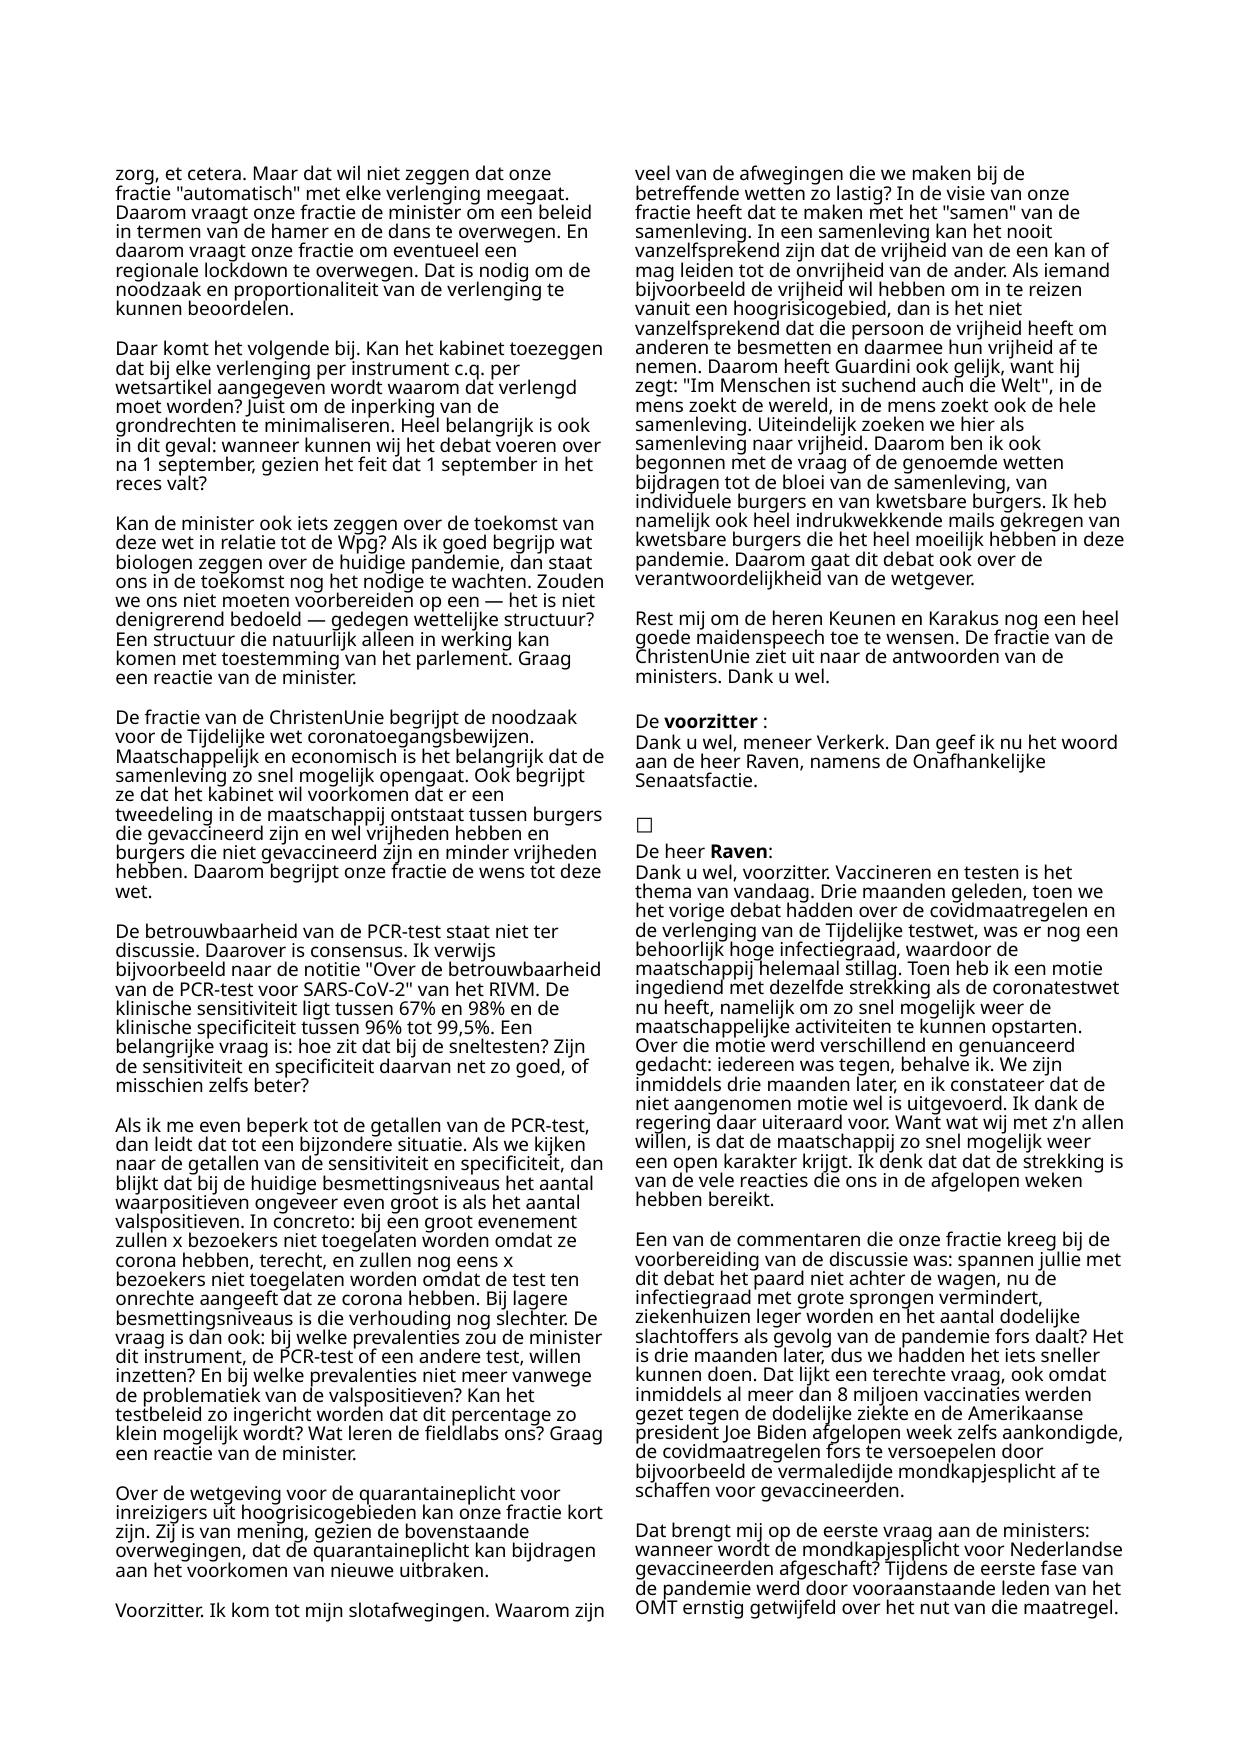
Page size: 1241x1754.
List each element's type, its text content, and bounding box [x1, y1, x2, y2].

text Dank u wel, voorzitter. Vaccineren en testen is het thema van vandaag. Drie maanden geleden, toen we het vorige debat hadden over de covidmaatregelen en de verlenging van de Tijdelijke testwet, was er nog een behoorlijk hoge infectiegraad, waardoor de maatschappij helemaal stillag. Toen heb ik een motie ingediend met dezelfde strekking als de coronatestwet nu heeft, namelijk om zo snel mogelijk weer de maatschappelijke activiteiten te kunnen opstarten. Over die motie werd verschillend en genuanceerd gedacht: iedereen was tegen, behalve ik. We zijn inmiddels drie maanden later, en ik constateer dat de niet aangenomen motie wel is uitgevoerd. Ik dank de regering daar uiteraard voor. Want wat wij met z'n allen willen, is dat de maatschappij zo snel mogelijk weer een open karakter krijgt. Ik denk dat dat de strekking is van de vele reacties die ons in de afgelopen weken hebben bereikt. [635, 864, 1125, 1211]
text Daar komt het volgende bij. Kan het kabinet toezeggen dat bij elke verlenging per instrument c.q. per wetsartikel aangegeven wordt waarom dat verlengd moet worden? Juist om de inperking van de grondrechten te minimaliseren. Heel belangrijk is ook in dit geval: wanneer kunnen wij het debat voeren over na 1 september, gezien het feit dat 1 september in het reces valt? [115, 340, 605, 494]
text De fractie van de ChristenUnie begrijpt de noodzaak voor de Tijdelijke wet coronatoegangsbewijzen. Maatschappelijk en economisch is het belangrijk dat de samenleving zo snel mogelijk opengaat. Ook begrijpt ze dat het kabinet wil voorkomen dat er een tweedeling in de maatschappij ontstaat tussen burgers die gevaccineerd zijn en wel vrijheden hebben en burgers die niet gevaccineerd zijn en minder vrijheden hebben. Daarom begrijpt onze fractie de wens tot deze wet. [115, 709, 605, 902]
text veel van de afwegingen die we maken bij de betreffende wetten zo lastig? In de visie van onze fractie heeft dat te maken met het "samen" van de samenleving. In een samenleving kan het nooit vanzelfsprekend zijn dat de vrijheid van de een kan of mag leiden tot de onvrijheid van de ander. Als iemand bijvoorbeeld de vrijheid wil hebben om in te reizen vanuit een hoogrisicogebied, dan is het niet vanzelfsprekend dat die persoon de vrijheid heeft om anderen te besmetten en daarmee hun vrijheid af te nemen. Daarom heeft Guardini ook gelijk, want hij zegt: "Im Menschen ist suchend auch die Welt", in de mens zoekt de wereld, in de mens zoekt ook de hele samenleving. Uiteindelijk zoeken we hier als samenleving naar vrijheid. Daarom ben ik ook begonnen met de vraag of de genoemde wetten bijdragen tot de bloei van de samenleving, van individuele burgers en van kwetsbare burgers. Ik heb namelijk ook heel indrukwekkende mails gekregen van kwetsbare burgers die het heel moeilijk hebben in deze pandemie. Daarom gaat dit debat ook over de verantwoordelijkheid van de wetgever. [635, 165, 1125, 589]
text zorg, et cetera. Maar dat wil niet zeggen dat onze fractie "automatisch" met elke verlenging meegaat. Daarom vraagt onze fractie de minister om een beleid in termen van de hamer en de dans te overwegen. En daarom vraagt onze fractie om eventueel een regionale lockdown te overwegen. Dat is nodig om de noodzaak en proportionaliteit van de verlenging te kunnen beoordelen. [115, 165, 605, 319]
text Voorzitter. Ik kom tot mijn slotafwegingen. Waarom zijn [115, 1602, 605, 1621]
text De heer Raven: [635, 838, 1125, 864]
text Als ik me even beperk tot de getallen van de PCR-test, dan leidt dat tot een bijzondere situatie. Als we kijken naar de getallen van de sensitiviteit en specificiteit, dan blijkt dat bij de huidige besmettingsniveaus het aantal waarpositieven ongeveer even groot is als het aantal valspositieven. In concreto: bij een groot evenement zullen x bezoekers niet toegelaten worden omdat ze corona hebben, terecht, en zullen nog eens x bezoekers niet toegelaten worden omdat de test ten onrechte aangeeft dat ze corona hebben. Bij lagere besmettingsniveaus is die verhouding nog slechter. De vraag is dan ook: bij welke prevalenties zou de minister dit instrument, de PCR-test of een andere test, willen inzetten? En bij welke prevalenties niet meer vanwege de problematiek van de valspositieven? Kan het testbeleid zo ingericht worden dat dit percentage zo klein mogelijk wordt? Wat leren de fieldlabs ons? Graag een reactie van de minister. [115, 1117, 605, 1464]
text ⬜ [635, 812, 1125, 838]
text Over de wetgeving voor de quarantaineplicht voor inreizigers uit hoogrisicogebieden kan onze fractie kort zijn. Zij is van mening, gezien de bovenstaande overwegingen, dat de quarantaineplicht kan bijdragen aan het voorkomen van nieuwe uitbraken. [115, 1484, 605, 1581]
text De betrouwbaarheid van de PCR-test staat niet ter discussie. Daarover is consensus. Ik verwijs bijvoorbeeld naar de notitie "Over de betrouwbaarheid van de PCR-test voor SARS-CoV-2" van het RIVM. De klinische sensitiviteit ligt tussen 67% en 98% en de klinische specificiteit tussen 96% tot 99,5%. Een belangrijke vraag is: hoe zit dat bij de sneltesten? Zijn de sensitiviteit en specificiteit daarvan net zo goed, of misschien zelfs beter? [115, 923, 605, 1096]
text Kan de minister ook iets zeggen over de toekomst van deze wet in relatie tot de Wpg? Als ik goed begrijp wat biologen zeggen over de huidige pandemie, dan staat ons in de toekomst nog het nodige te wachten. Zouden we ons niet moeten voorbereiden op een — het is niet denigrerend bedoeld — gedegen wettelijke structuur? Een structuur die natuurlijk alleen in werking kan komen met toestemming van het parlement. Graag een reactie van de minister. [115, 515, 605, 688]
text Dank u wel, meneer Verkerk. Dan geef ik nu het woord aan de heer Raven, namens de Onafhankelijke Senaatsfactie. [635, 734, 1125, 791]
text Een van de commentaren die onze fractie kreeg bij de voorbereiding van de discussie was: spannen jullie met dit debat het paard niet achter de wagen, nu de infectiegraad met grote sprongen vermindert, ziekenhuizen leger worden en het aantal dodelijke slachtoffers als gevolg van de pandemie fors daalt? Het is drie maanden later, dus we hadden het iets sneller kunnen doen. Dat lijkt een terechte vraag, ook omdat inmiddels al meer dan 8 miljoen vaccinaties werden gezet tegen de dodelijke ziekte en de Amerikaanse president Joe Biden afgelopen week zelfs aankondigde, de covidmaatregelen fors te versoepelen door bijvoorbeeld de vermaledijde mondkapjesplicht af te schaffen voor gevaccineerden. [635, 1231, 1125, 1501]
text De voorzitter : [635, 708, 1125, 734]
text Rest mij om de heren Keunen en Karakus nog een heel goede maidenspeech toe te wensen. De fractie van de ChristenUnie ziet uit naar de antwoorden van de ministers. Dank u wel. [635, 610, 1125, 687]
text Dat brengt mij op de eerste vraag aan de ministers: wanneer wordt de mondkapjesplicht voor Nederlandse gevaccineerden afgeschaft? Tijdens de eerste fase van de pandemie werd door vooraanstaande leden van het OMT ernstig getwijfeld over het nut van die maatregel. [635, 1522, 1125, 1618]
